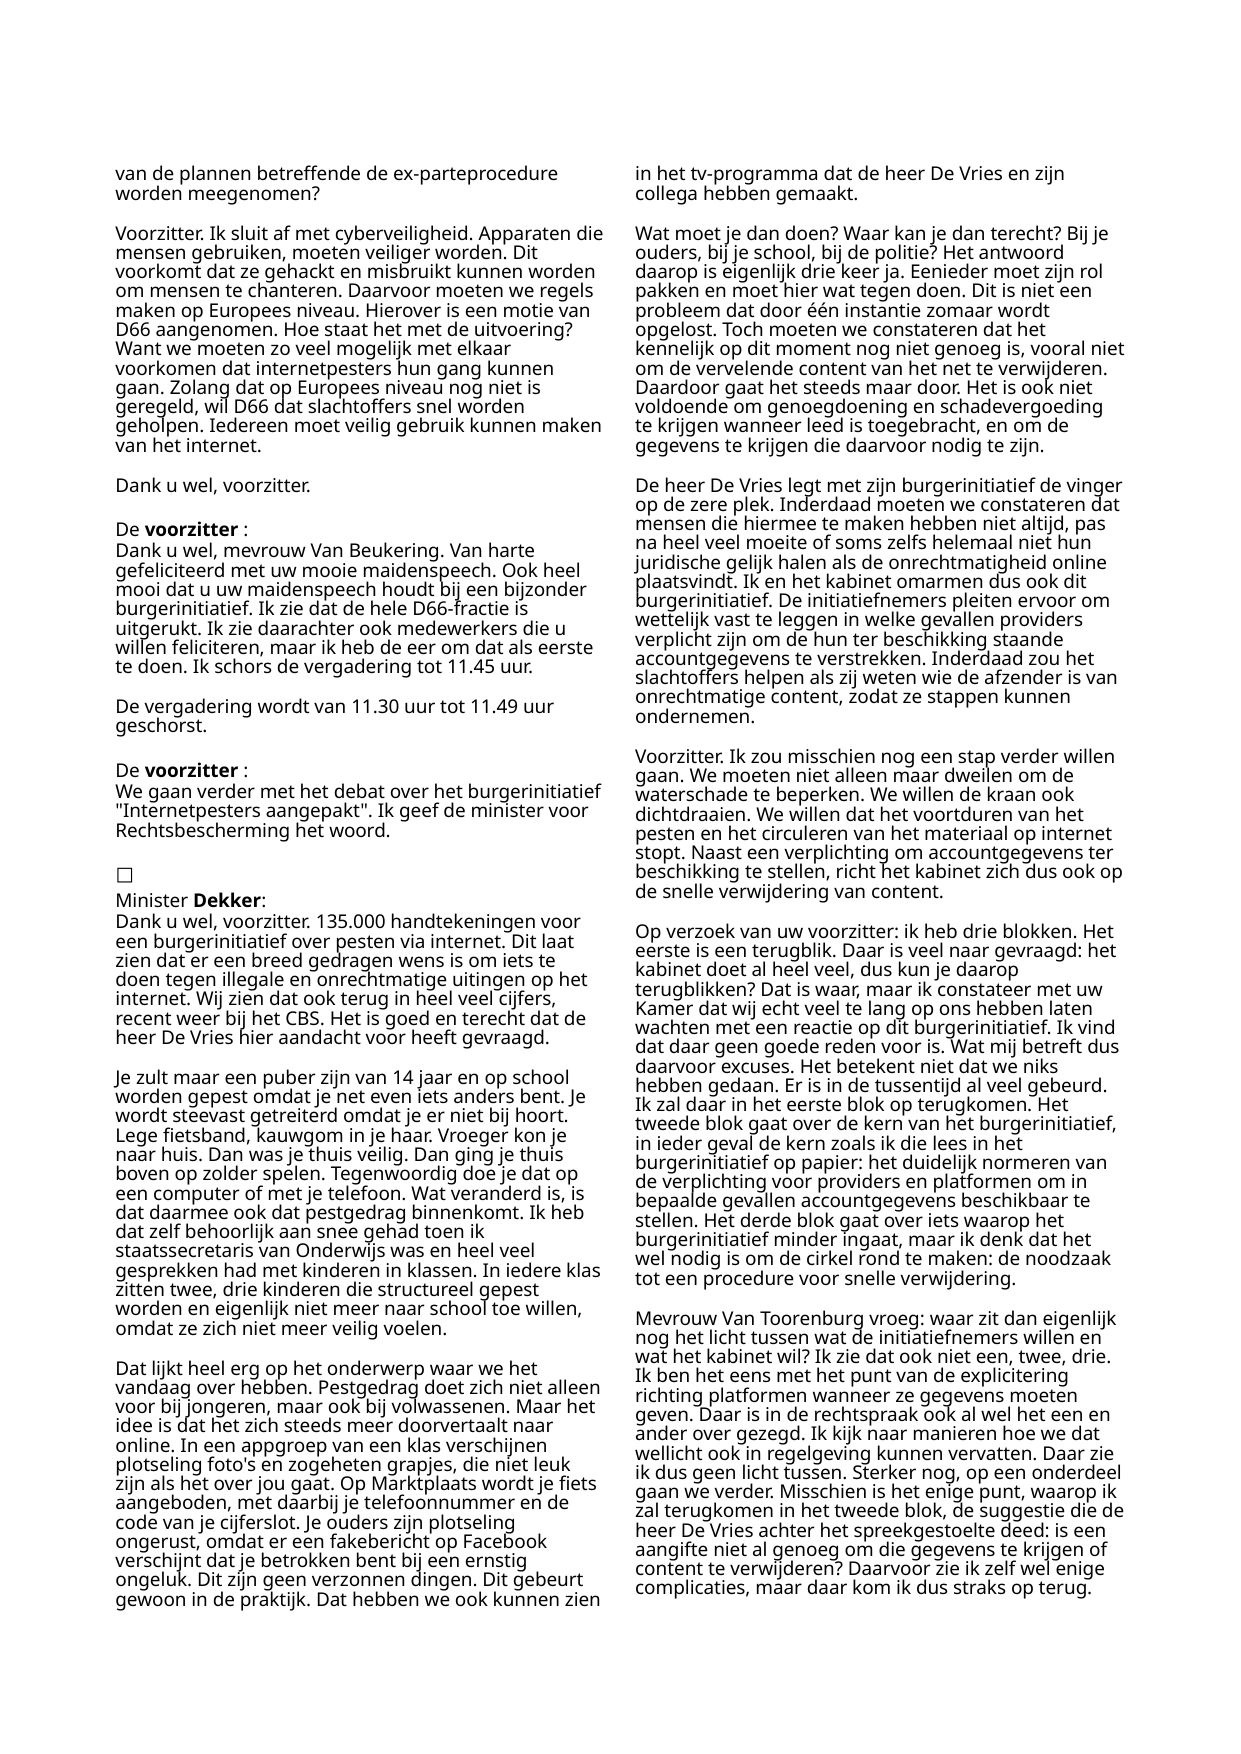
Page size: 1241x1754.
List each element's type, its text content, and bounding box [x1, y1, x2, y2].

text Op verzoek van uw voorzitter: ik heb drie blokken. Het eerste is een terugblik. Daar is veel naar gevraagd: het kabinet doet al heel veel, dus kun je daarop terugblikken? Dat is waar, maar ik constateer met uw Kamer dat wij echt veel te lang op ons hebben laten wachten met een reactie op dit burgerinitiatief. Ik vind dat daar geen goede reden voor is. Wat mij betreft dus daarvoor excuses. Het betekent niet dat we niks hebben gedaan. Er is in de tussentijd al veel gebeurd. Ik zal daar in het eerste blok op terugkomen. Het tweede blok gaat over de kern van het burgerinitiatief, in ieder geval de kern zoals ik die lees in het burgerinitiatief op papier: het duidelijk normeren van de verplichting voor providers en platformen om in bepaalde gevallen accountgegevens beschikbaar te stellen. Het derde blok gaat over iets waarop het burgerinitiatief minder ingaat, maar ik denk dat het wel nodig is om de cirkel rond te maken: de noodzaak tot een procedure voor snelle verwijdering. [635, 923, 1125, 1289]
text De voorzitter : [115, 757, 605, 783]
text Dank u wel, mevrouw Van Beukering. Van harte gefeliciteerd met uw mooie maidenspeech. Ook heel mooi dat u uw maidenspeech houdt bij een bijzonder burgerinitiatief. Ik zie dat de hele D66-fractie is uitgerukt. Ik zie daarachter ook medewerkers die u willen feliciteren, maar ik heb de eer om dat als eerste te doen. Ik schors de vergadering tot 11.45 uur. [115, 542, 605, 677]
text Voorzitter. Ik sluit af met cyberveiligheid. Apparaten die mensen gebruiken, moeten veiliger worden. Dit voorkomt dat ze gehackt en misbruikt kunnen worden om mensen te chanteren. Daarvoor moeten we regels maken op Europees niveau. Hierover is een motie van D66 aangenomen. Hoe staat het met de uitvoering? Want we moeten zo veel mogelijk met elkaar voorkomen dat internetpesters hun gang kunnen gaan. Zolang dat op Europees niveau nog niet is geregeld, wil D66 dat slachtoffers snel worden geholpen. Iedereen moet veilig gebruik kunnen maken van het internet. [115, 224, 605, 456]
text in het tv-programma dat de heer De Vries en zijn collega hebben gemaakt. [635, 165, 1125, 204]
text De heer De Vries legt met zijn burgerinitiatief de vinger op de zere plek. Inderdaad moeten we constateren dat mensen die hiermee te maken hebben niet altijd, pas na heel veel moeite of soms zelfs helemaal niet hun juridische gelijk halen als de onrechtmatigheid online plaatsvindt. Ik en het kabinet omarmen dus ook dit burgerinitiatief. De initiatiefnemers pleiten ervoor om wettelijk vast te leggen in welke gevallen providers verplicht zijn om de hun ter beschikking staande accountgegevens te verstrekken. Inderdaad zou het slachtoffers helpen als zij weten wie de afzender is van onrechtmatige content, zodat ze stappen kunnen ondernemen. [635, 477, 1125, 727]
text We gaan verder met het debat over het burgerinitiatief "Internetpesters aangepakt". Ik geef de minister voor Rechtsbescherming het woord. [115, 783, 605, 841]
text Je zult maar een puber zijn van 14 jaar en op school worden gepest omdat je net even iets anders bent. Je wordt steevast getreiterd omdat je er niet bij hoort. Lege fietsband, kauwgom in je haar. Vroeger kon je naar huis. Dan was je thuis veilig. Dan ging je thuis boven op zolder spelen. Tegenwoordig doe je dat op een computer of met je telefoon. Wat veranderd is, is dat daarmee ook dat pestgedrag binnenkomt. Ik heb dat zelf behoorlijk aan snee gehad toen ik staatssecretaris van Onderwijs was en heel veel gesprekken had met kinderen in klassen. In iedere klas zitten twee, drie kinderen die structureel gepest worden en eigenlijk niet meer naar school toe willen, omdat ze zich niet meer veilig voelen. [115, 1069, 605, 1339]
text Dank u wel, voorzitter. 135.000 handtekeningen voor een burgerinitiatief over pesten via internet. Dit laat zien dat er een breed gedragen wens is om iets te doen tegen illegale en onrechtmatige uitingen op het internet. Wij zien dat ook terug in heel veel cijfers, recent weer bij het CBS. Het is goed en terecht dat de heer De Vries hier aandacht voor heeft gevraagd. [115, 913, 605, 1048]
text De vergadering wordt van 11.30 uur tot 11.49 uur geschorst. [115, 698, 605, 737]
text Dat lijkt heel erg op het onderwerp waar we het vandaag over hebben. Pestgedrag doet zich niet alleen voor bij jongeren, maar ook bij volwassenen. Maar het idee is dat het zich steeds meer doorvertaalt naar online. In een appgroep van een klas verschijnen plotseling foto's en zogeheten grapjes, die niet leuk zijn als het over jou gaat. Op Marktplaats wordt je fiets aangeboden, met daarbij je telefoonnummer en de code van je cijferslot. Je ouders zijn plotseling ongerust, omdat er een fakebericht op Facebook verschijnt dat je betrokken bent bij een ernstig ongeluk. Dit zijn geen verzonnen dingen. Dit gebeurt gewoon in de praktijk. Dat hebben we ook kunnen zien [115, 1359, 605, 1610]
text ⬜ [115, 862, 605, 888]
text Dank u wel, voorzitter. [115, 477, 605, 496]
text van de plannen betreffende de ex-parteprocedure worden meegenomen? [115, 165, 605, 204]
text Voorzitter. Ik zou misschien nog een stap verder willen gaan. We moeten niet alleen maar dweilen om de waterschade te beperken. We willen de kraan ook dichtdraaien. We willen dat het voortduren van het pesten en het circuleren van het materiaal op internet stopt. Naast een verplichting om accountgegevens ter beschikking te stellen, richt het kabinet zich dus ook op de snelle verwijdering van content. [635, 748, 1125, 902]
text Wat moet je dan doen? Waar kan je dan terecht? Bij je ouders, bij je school, bij de politie? Het antwoord daarop is eigenlijk drie keer ja. Eenieder moet zijn rol pakken en moet hier wat tegen doen. Dit is niet een probleem dat door één instantie zomaar wordt opgelost. Toch moeten we constateren dat het kennelijk op dit moment nog niet genoeg is, vooral niet om de vervelende content van het net te verwijderen. Daardoor gaat het steeds maar door. Het is ook niet voldoende om genoegdoening en schadevergoeding te krijgen wanneer leed is toegebracht, en om de gegevens te krijgen die daarvoor nodig te zijn. [635, 224, 1125, 456]
text Minister Dekker: [115, 888, 605, 913]
text Mevrouw Van Toorenburg vroeg: waar zit dan eigenlijk nog het licht tussen wat de initiatiefnemers willen en wat het kabinet wil? Ik zie dat ook niet een, twee, drie. Ik ben het eens met het punt van de explicitering richting platformen wanneer ze gegevens moeten geven. Daar is in de rechtspraak ook al wel het een en ander over gezegd. Ik kijk naar manieren hoe we dat wellicht ook in regelgeving kunnen vervatten. Daar zie ik dus geen licht tussen. Sterker nog, op een onderdeel gaan we verder. Misschien is het enige punt, waarop ik zal terugkomen in het tweede blok, de suggestie die de heer De Vries achter het spreekgestoelte deed: is een aangifte niet al genoeg om die gegevens te krijgen of content te verwijderen? Daarvoor zie ik zelf wel enige complicaties, maar daar kom ik dus straks op terug. [635, 1309, 1125, 1599]
text De voorzitter : [115, 517, 605, 542]
